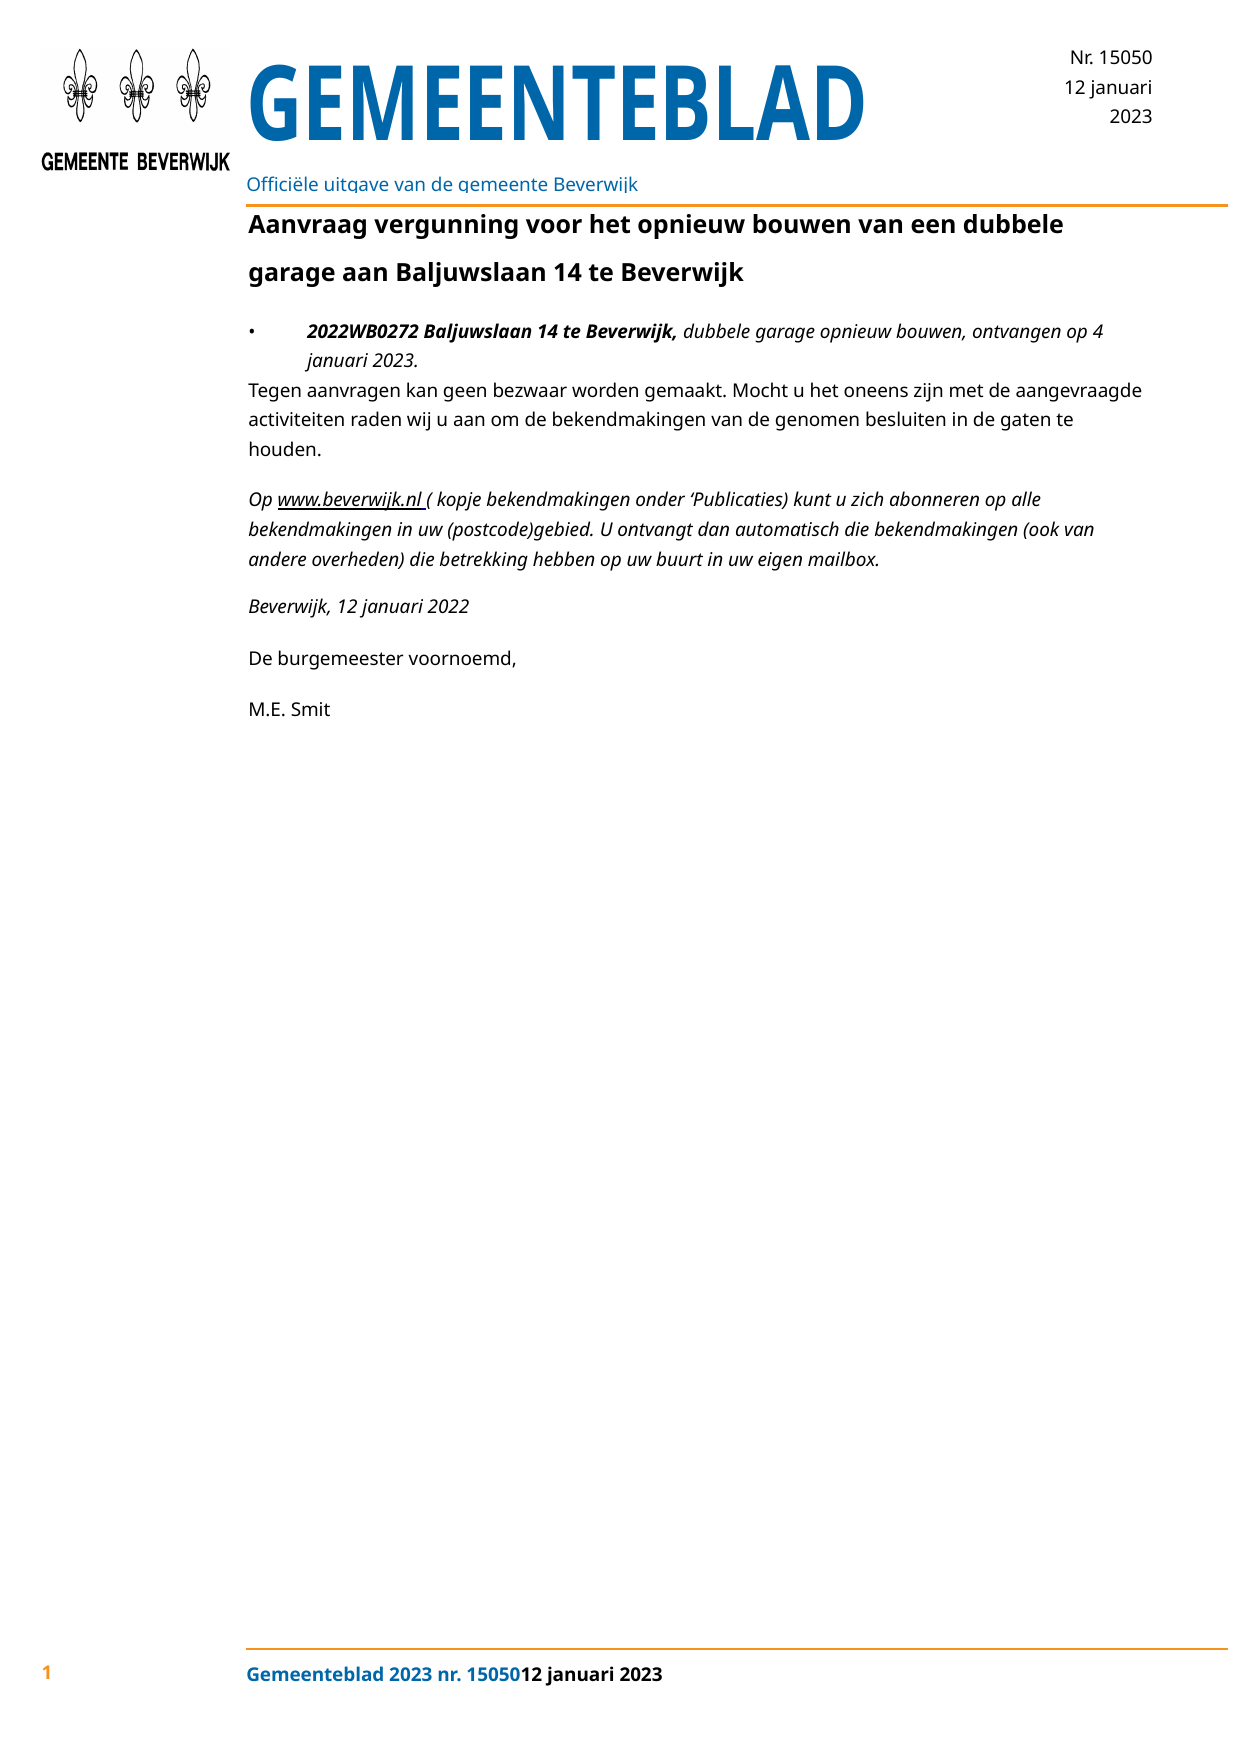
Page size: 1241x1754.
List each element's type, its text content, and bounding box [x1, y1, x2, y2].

text Aanvraag vergunning voor het opnieuw bouwen van een dubbele garage aan Baljuwslaan 14 te Beverwijk [248, 207, 1152, 288]
picture [41, 47, 231, 172]
text Beverwijk, 12 januari 2022 [248, 594, 1152, 619]
text Tegen aanvragen kan geen bezwaar worden gemaakt. Mocht u het oneens zijn met de aangevraagde activiteiten raden wij u aan om de bekendmakingen van de genomen besluiten in de gaten te houden. [248, 377, 1152, 462]
text M.E. Smit [248, 697, 1152, 722]
text Op www.beverwijk.nl ( kopje bekendmakingen onder ‘Publicaties) kunt u zich abonneren op alle bekendmakingen in uw (postcode)gebied. U ontvangt dan automatisch die bekendmakingen (ook van andere overheden) die betrekking hebben op uw buurt in uw eigen mailbox. [248, 487, 1152, 572]
list 2022WB0272 Baljuwslaan 14 te Beverwijk, dubbele garage opnieuw bouwen, ontvangen op 4 januari 2023. [248, 318, 1152, 373]
text De burgemeester voornoemd, [248, 645, 1152, 671]
